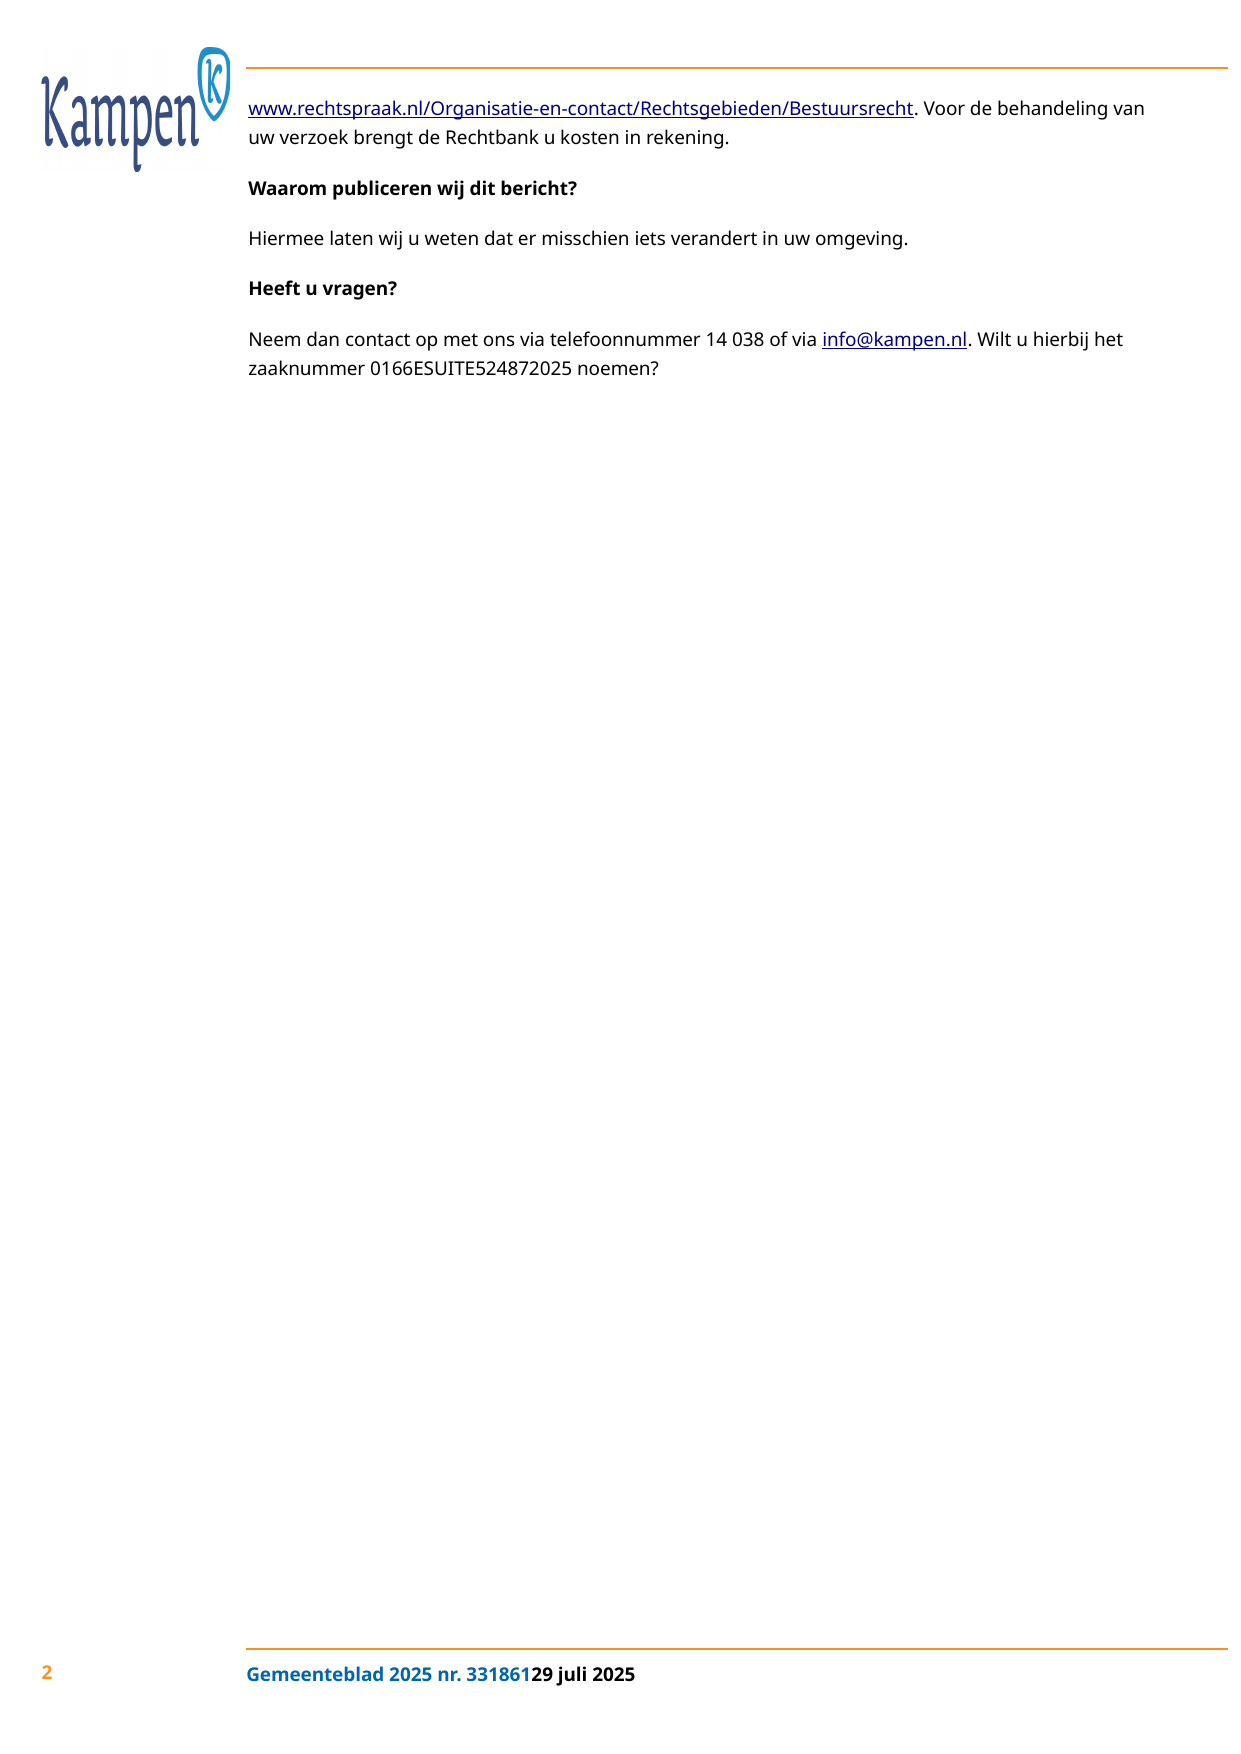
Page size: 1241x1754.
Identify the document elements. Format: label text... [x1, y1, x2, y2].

text Heeft u vragen? [248, 276, 1152, 301]
text Neem dan contact op met ons via telefoonnummer 14 038 of via info@kampen.nl. Wilt u hierbij het zaaknummer 0166ESUITE524872025 noemen? [248, 326, 1152, 381]
text Waarom publiceren wij dit bericht? [248, 175, 1152, 201]
picture [41, 47, 231, 172]
text Hiermee laten wij u weten dat er misschien iets verandert in uw omgeving. [248, 225, 1152, 251]
text www.rechtspraak.nl/Organisatie-en-contact/Rechtsgebieden/Bestuursrecht. Voor de behandeling van uw verzoek brengt de Rechtbank u kosten in rekening. [248, 95, 1152, 150]
